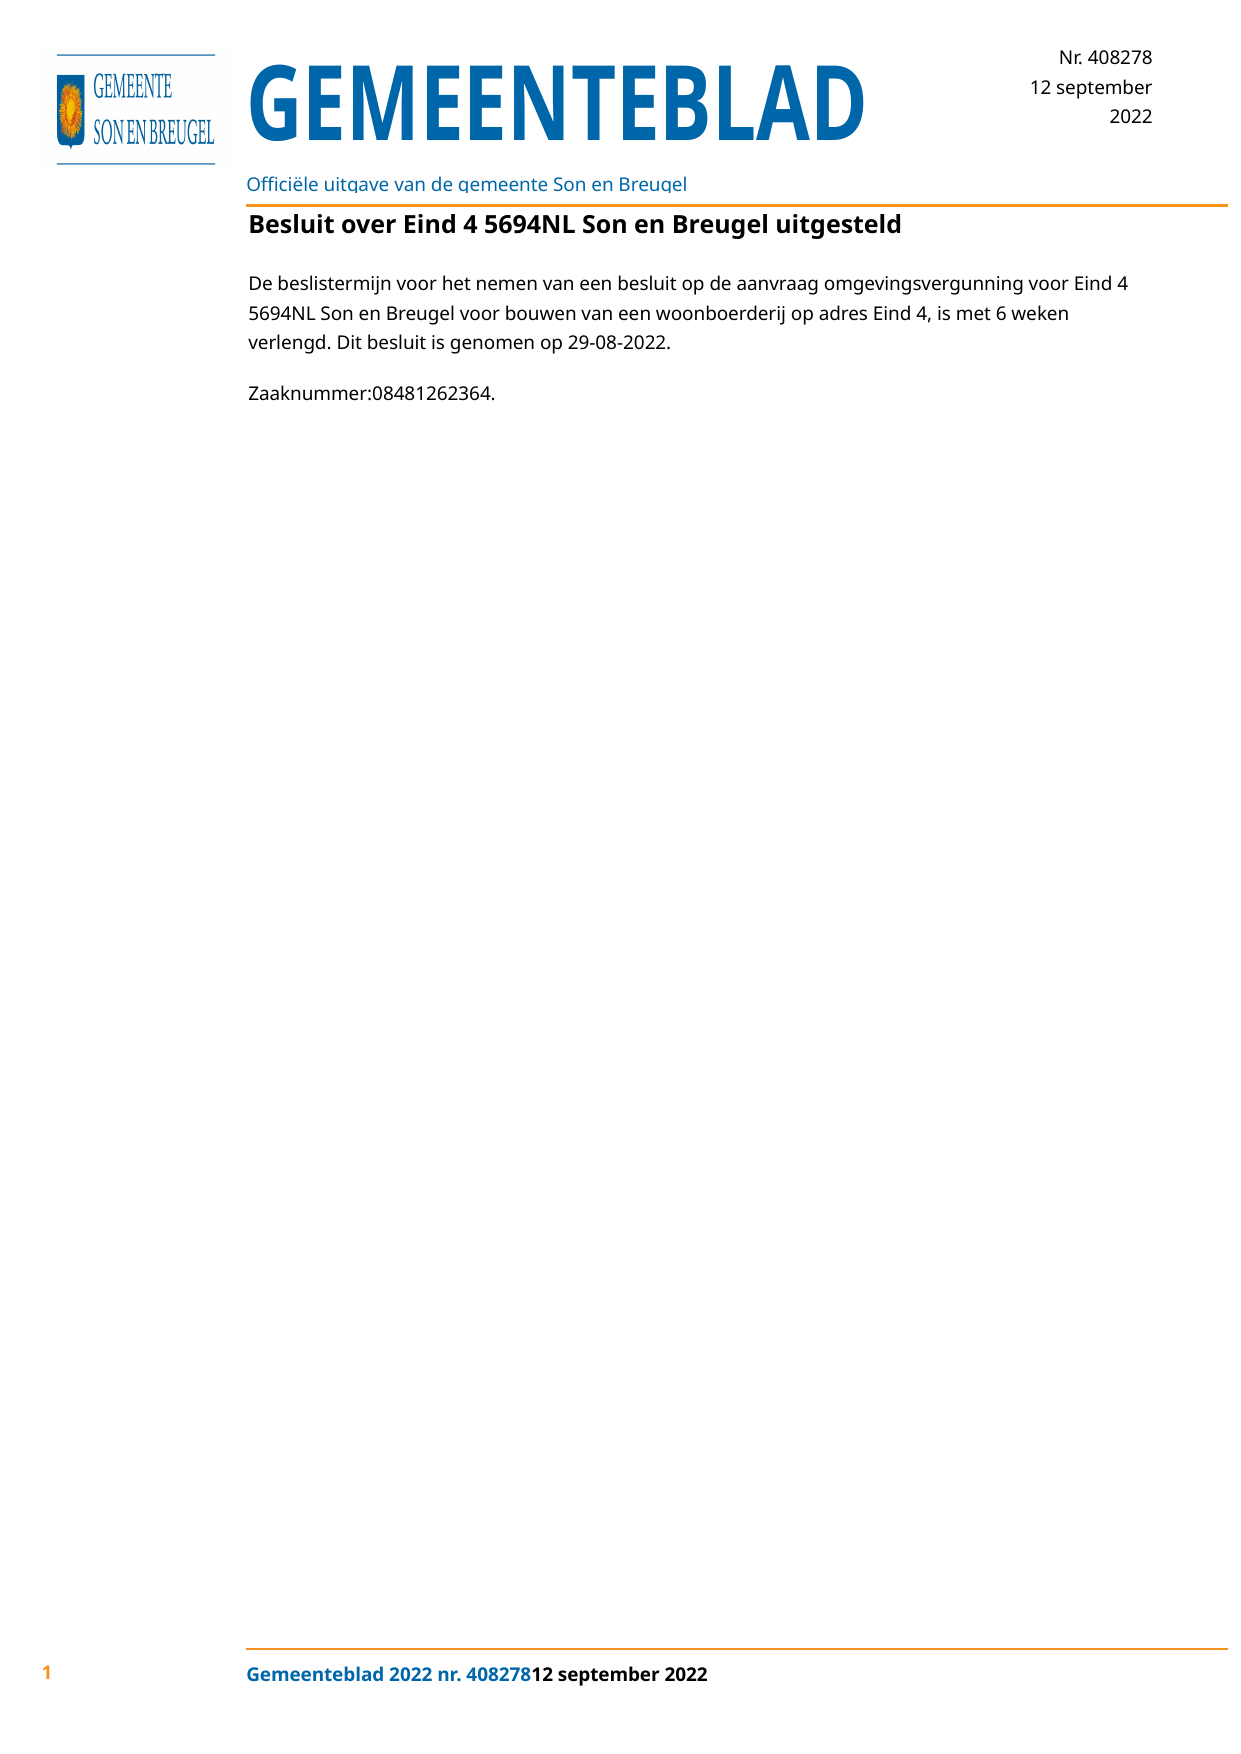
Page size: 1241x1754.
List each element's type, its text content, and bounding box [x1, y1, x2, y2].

text De beslistermijn voor het nemen van een besluit op de aanvraag omgevingsvergunning voor Eind 4 5694NL Son en Breugel voor bouwen van een woonboerderij op adres Eind 4, is met 6 weken verlengd. Dit besluit is genomen op 29-08-2022. [248, 270, 1152, 355]
picture [41, 47, 231, 172]
text Zaaknummer:08481262364. [248, 380, 1152, 406]
text Besluit over Eind 4 5694NL Son en Breugel uitgesteld [248, 207, 1152, 241]
